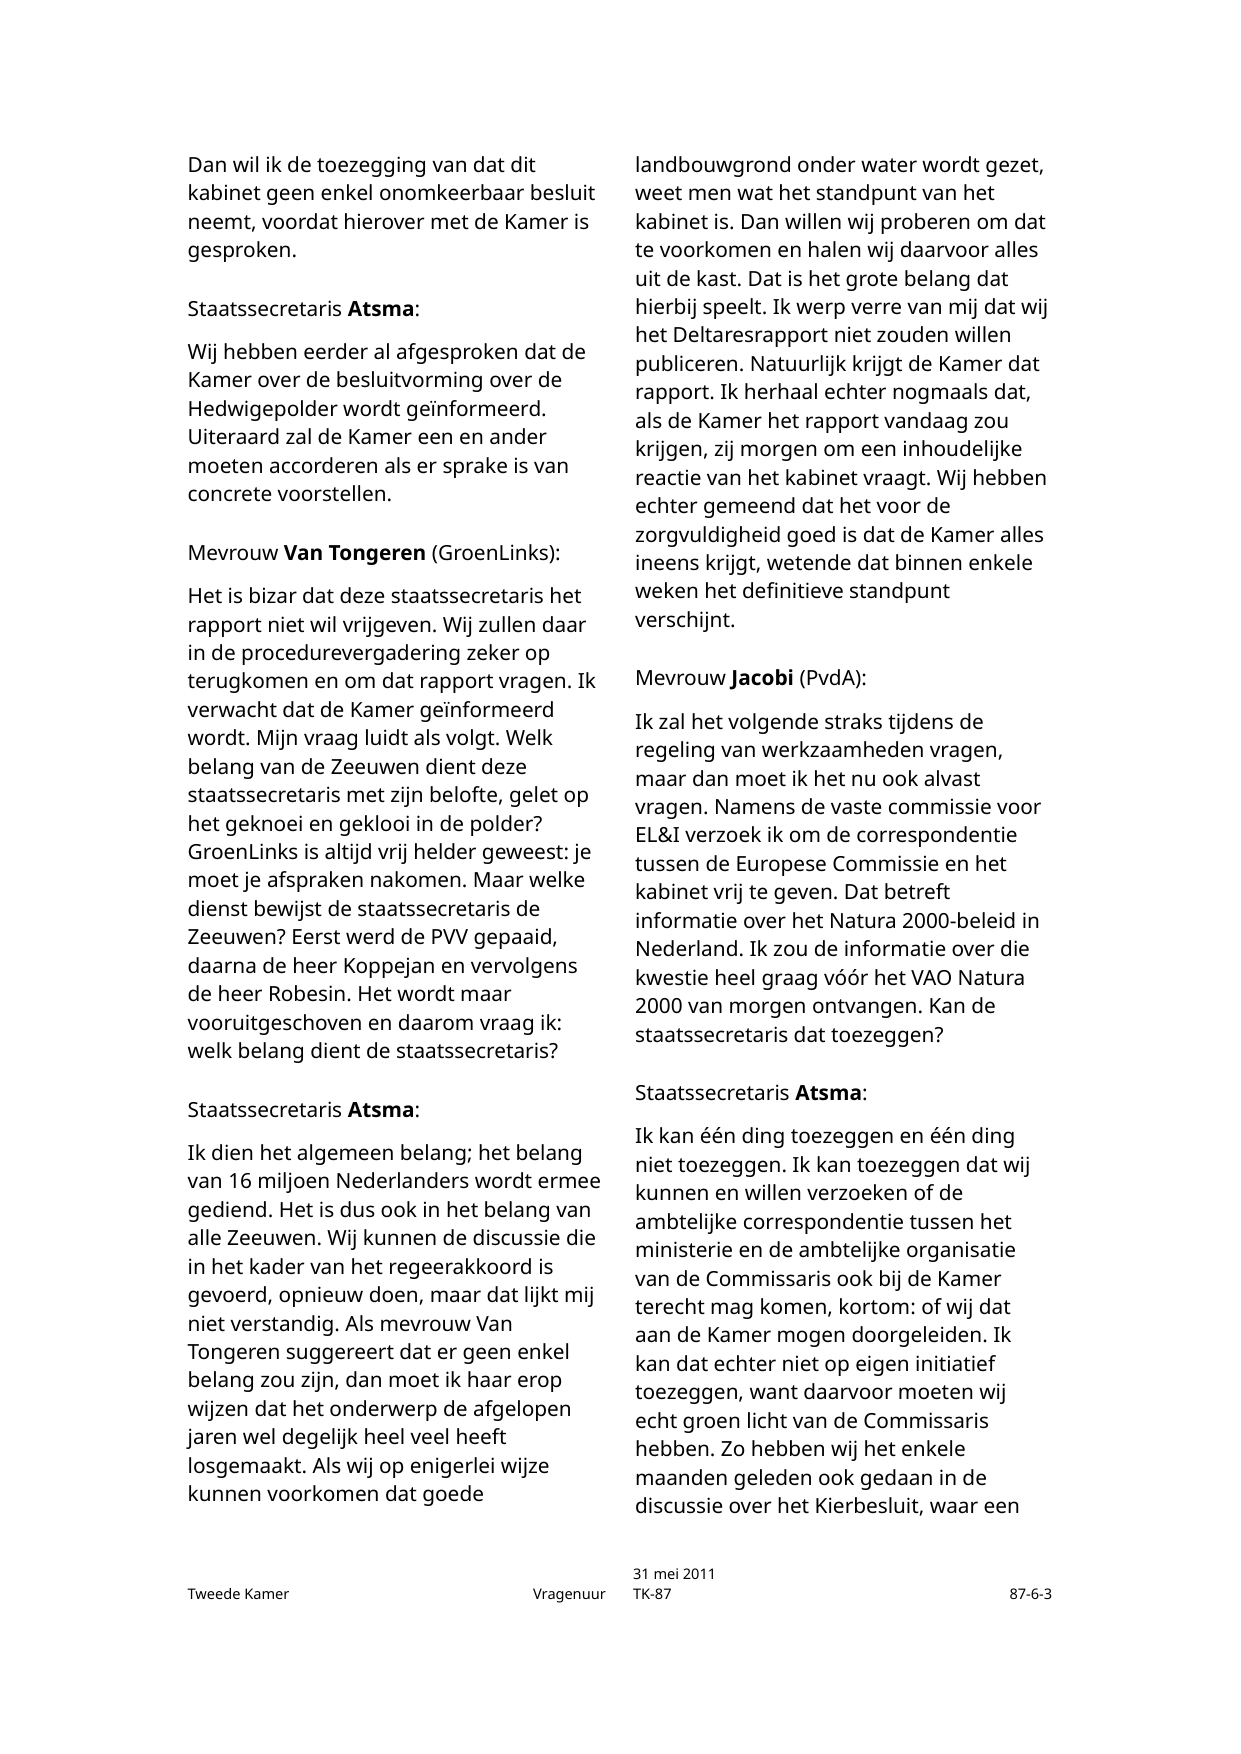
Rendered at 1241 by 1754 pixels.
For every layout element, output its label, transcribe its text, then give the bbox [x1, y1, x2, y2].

text Wij hebben eerder al afgesproken dat de Kamer over de besluitvorming over de Hedwigepolder wordt geïnformeerd. Uiteraard zal de Kamer een en ander moeten accorderen als er sprake is van concrete voorstellen. [187, 337, 605, 508]
text Ik zal het volgende straks tijdens de regeling van werkzaamheden vragen, maar dan moet ik het nu ook alvast vragen. Namens de vaste commissie voor EL&I verzoek ik om de correspondentie tussen de Europese Commissie en het kabinet vrij te geven. Dat betreft informatie over het Natura 2000-beleid in Nederland. Ik zou de informatie over die kwestie heel graag vóór het VAO Natura 2000 van morgen ontvangen. Kan de staatssecretaris dat toezeggen? [635, 707, 1053, 1048]
text Staatssecretaris Atsma: [187, 1095, 605, 1123]
text Dan wil ik de toezegging van dat dit kabinet geen enkel onomkeerbaar besluit neemt, voordat hierover met de Kamer is gesproken. [187, 150, 605, 264]
text Ik kan één ding toezeggen en één ding niet toezeggen. Ik kan toezeggen dat wij kunnen en willen verzoeken of de ambtelijke correspondentie tussen het ministerie en de ambtelijke organisatie van de Commissaris ook bij de Kamer terecht mag komen, kortom: of wij dat aan de Kamer mogen doorgeleiden. Ik kan dat echter niet op eigen initiatief toezeggen, want daarvoor moeten wij echt groen licht van de Commissaris hebben. Zo hebben wij het enkele maanden geleden ook gedaan in de discussie over het Kierbesluit, waar een [635, 1122, 1053, 1520]
text Het is bizar dat deze staatssecretaris het rapport niet wil vrijgeven. Wij zullen daar in de procedurevergadering zeker op terugkomen en om dat rapport vragen. Ik verwacht dat de Kamer geïnformeerd wordt. Mijn vraag luidt als volgt. Welk belang van de Zeeuwen dient deze staatssecretaris met zijn belofte, gelet op het geknoei en geklooi in de polder? GroenLinks is altijd vrij helder geweest: je moet je afspraken nakomen. Maar welke dienst bewijst de staatssecretaris de Zeeuwen? Eerst werd de PVV gepaaid, daarna de heer Koppejan en vervolgens de heer Robesin. Het wordt maar vooruitgeschoven en daarom vraag ik: welk belang dient de staatssecretaris? [187, 581, 605, 1065]
text Staatssecretaris Atsma: [187, 294, 605, 322]
text Mevrouw Van Tongeren (GroenLinks): [187, 538, 605, 566]
text Mevrouw Jacobi (PvdA): [635, 663, 1053, 692]
text Ik dien het algemeen belang; het belang van 16 miljoen Nederlanders wordt ermee gediend. Het is dus ook in het belang van alle Zeeuwen. Wij kunnen de discussie die in het kader van het regeerakkoord is gevoerd, opnieuw doen, maar dat lijkt mij niet verstandig. Als mevrouw Van Tongeren suggereert dat er geen enkel belang zou zijn, dan moet ik haar erop wijzen dat het onderwerp de afgelopen jaren wel degelijk heel veel heeft losgemaakt. Als wij op enigerlei wijze kunnen voorkomen dat goede [187, 1138, 605, 1508]
text landbouwgrond onder water wordt gezet, weet men wat het standpunt van het kabinet is. Dan willen wij proberen om dat te voorkomen en halen wij daarvoor alles uit de kast. Dat is het grote belang dat hierbij speelt. Ik werp verre van mij dat wij het Deltaresrapport niet zouden willen publiceren. Natuurlijk krijgt de Kamer dat rapport. Ik herhaal echter nogmaals dat, als de Kamer het rapport vandaag zou krijgen, zij morgen om een inhoudelijke reactie van het kabinet vraagt. Wij hebben echter gemeend dat het voor de zorgvuldigheid goed is dat de Kamer alles ineens krijgt, wetende dat binnen enkele weken het definitieve standpunt verschijnt. [635, 150, 1053, 633]
text Staatssecretaris Atsma: [635, 1078, 1053, 1107]
